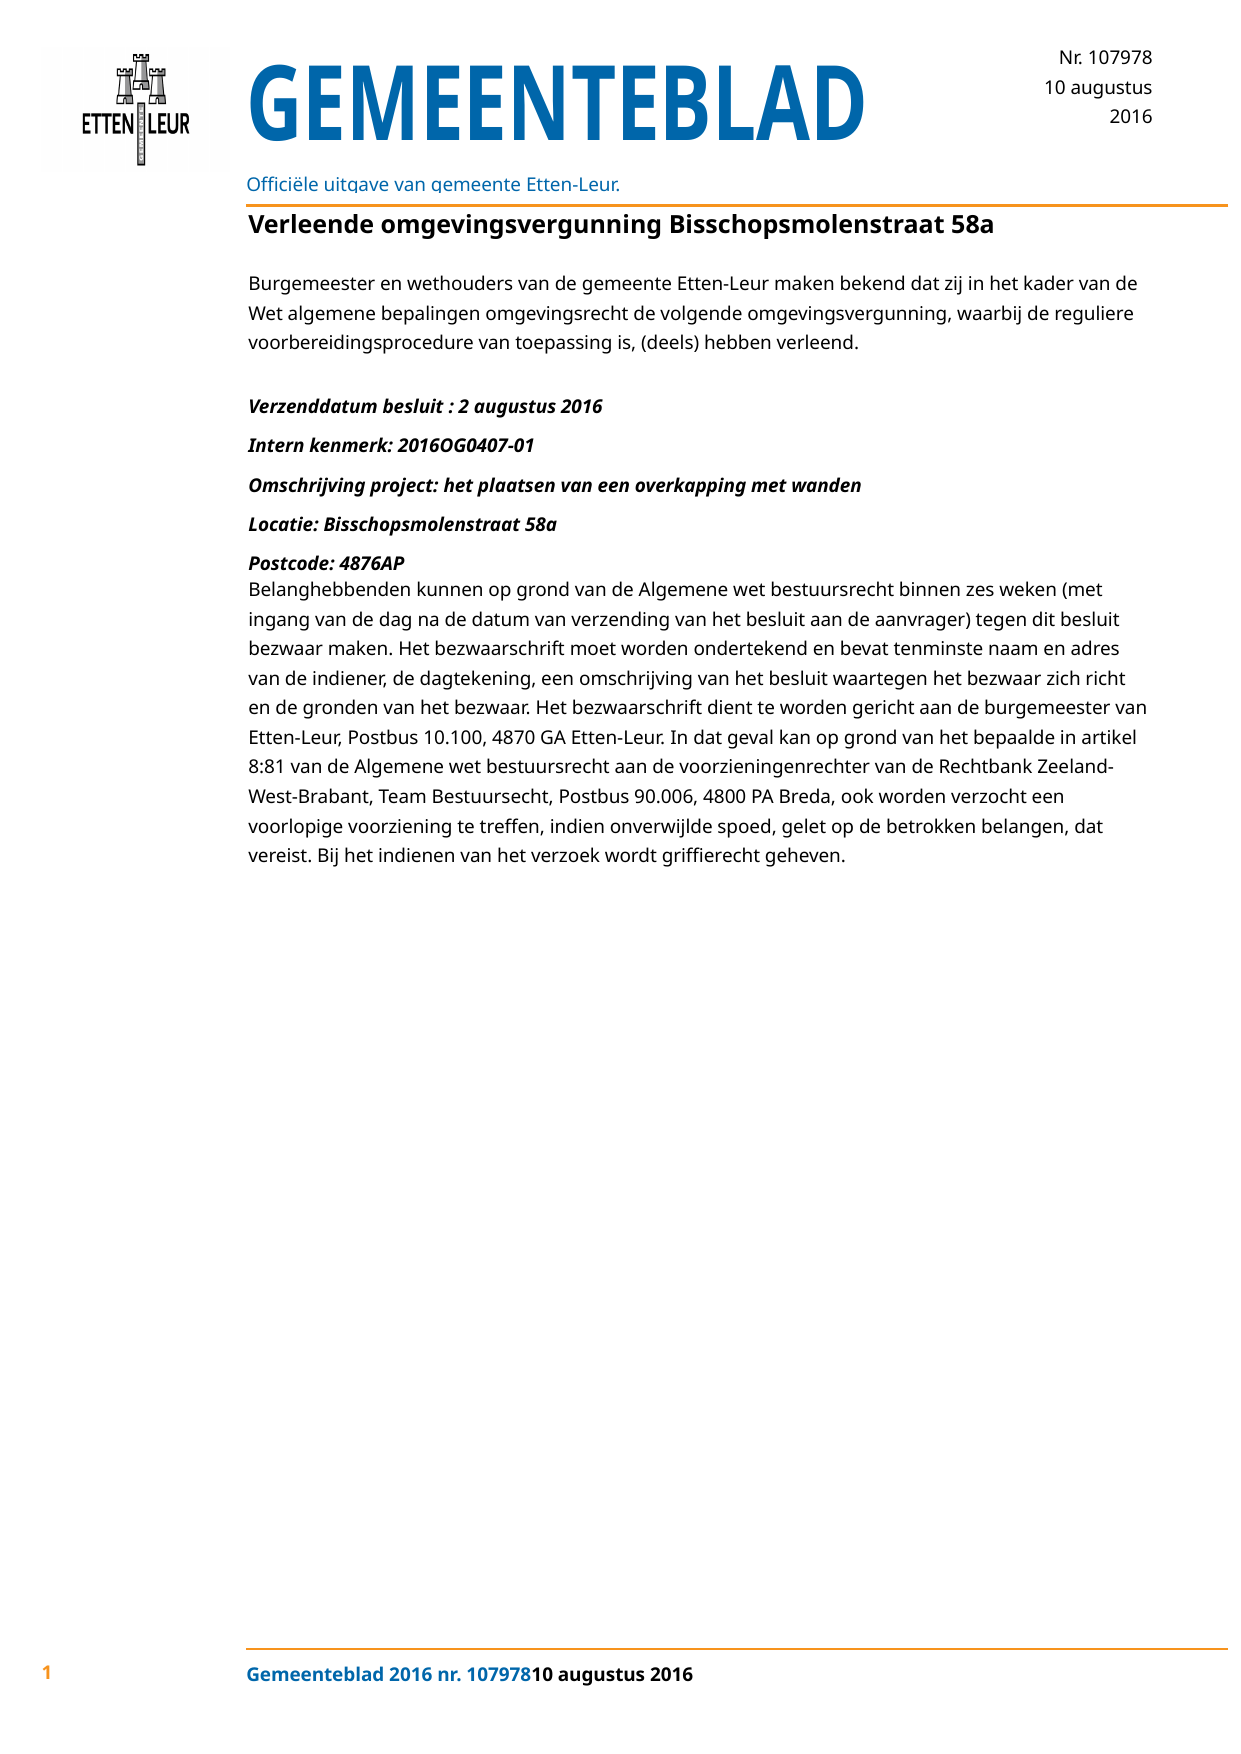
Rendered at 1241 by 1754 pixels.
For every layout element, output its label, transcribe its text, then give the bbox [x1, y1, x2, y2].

text Omschrijving project: het plaatsen van een overkapping met wanden [248, 472, 1152, 498]
text Verzenddatum besluit : 2 augustus 2016 [248, 393, 1152, 419]
text Verleende omgevingsvergunning Bisschopsmolenstraat 58a [248, 207, 1152, 241]
text Postcode: 4876AP [248, 551, 1152, 576]
text Belanghebbenden kunnen op grond van de Algemene wet bestuursrecht binnen zes weken (met ingang van de dag na de datum van verzending van het besluit aan de aanvrager) tegen dit besluit bezwaar maken. Het bezwaarschrift moet worden ondertekend en bevat tenminste naam en adres van de indiener, de dagtekening, een omschrijving van het besluit waartegen het bezwaar zich richt en de gronden van het bezwaar. Het bezwaarschrift dient te worden gericht aan de burgemeester van Etten-Leur, Postbus 10.100, 4870 GA Etten-Leur. In dat geval kan op grond van het bepaalde in artikel 8:81 van de Algemene wet bestuursrecht aan de voorzieningenrechter van de Rechtbank Zeeland-West-Brabant, Team Bestuursecht, Postbus 90.006, 4800 PA Breda, ook worden verzocht een voorlopige voorziening te treffen, indien onverwijlde spoed, gelet op de betrokken belangen, dat vereist. Bij het indienen van het verzoek wordt griffierecht geheven. [248, 576, 1152, 868]
text Locatie: Bisschopsmolenstraat 58a [248, 511, 1152, 537]
text Intern kenmerk: 2016OG0407-01 [248, 433, 1152, 458]
picture [41, 47, 231, 172]
text Burgemeester en wethouders van de gemeente Etten-Leur maken bekend dat zij in het kader van de Wet algemene bepalingen omgevingsrecht de volgende omgevingsvergunning, waarbij de reguliere voorbereidingsprocedure van toepassing is, (deels) hebben verleend. [248, 270, 1152, 355]
